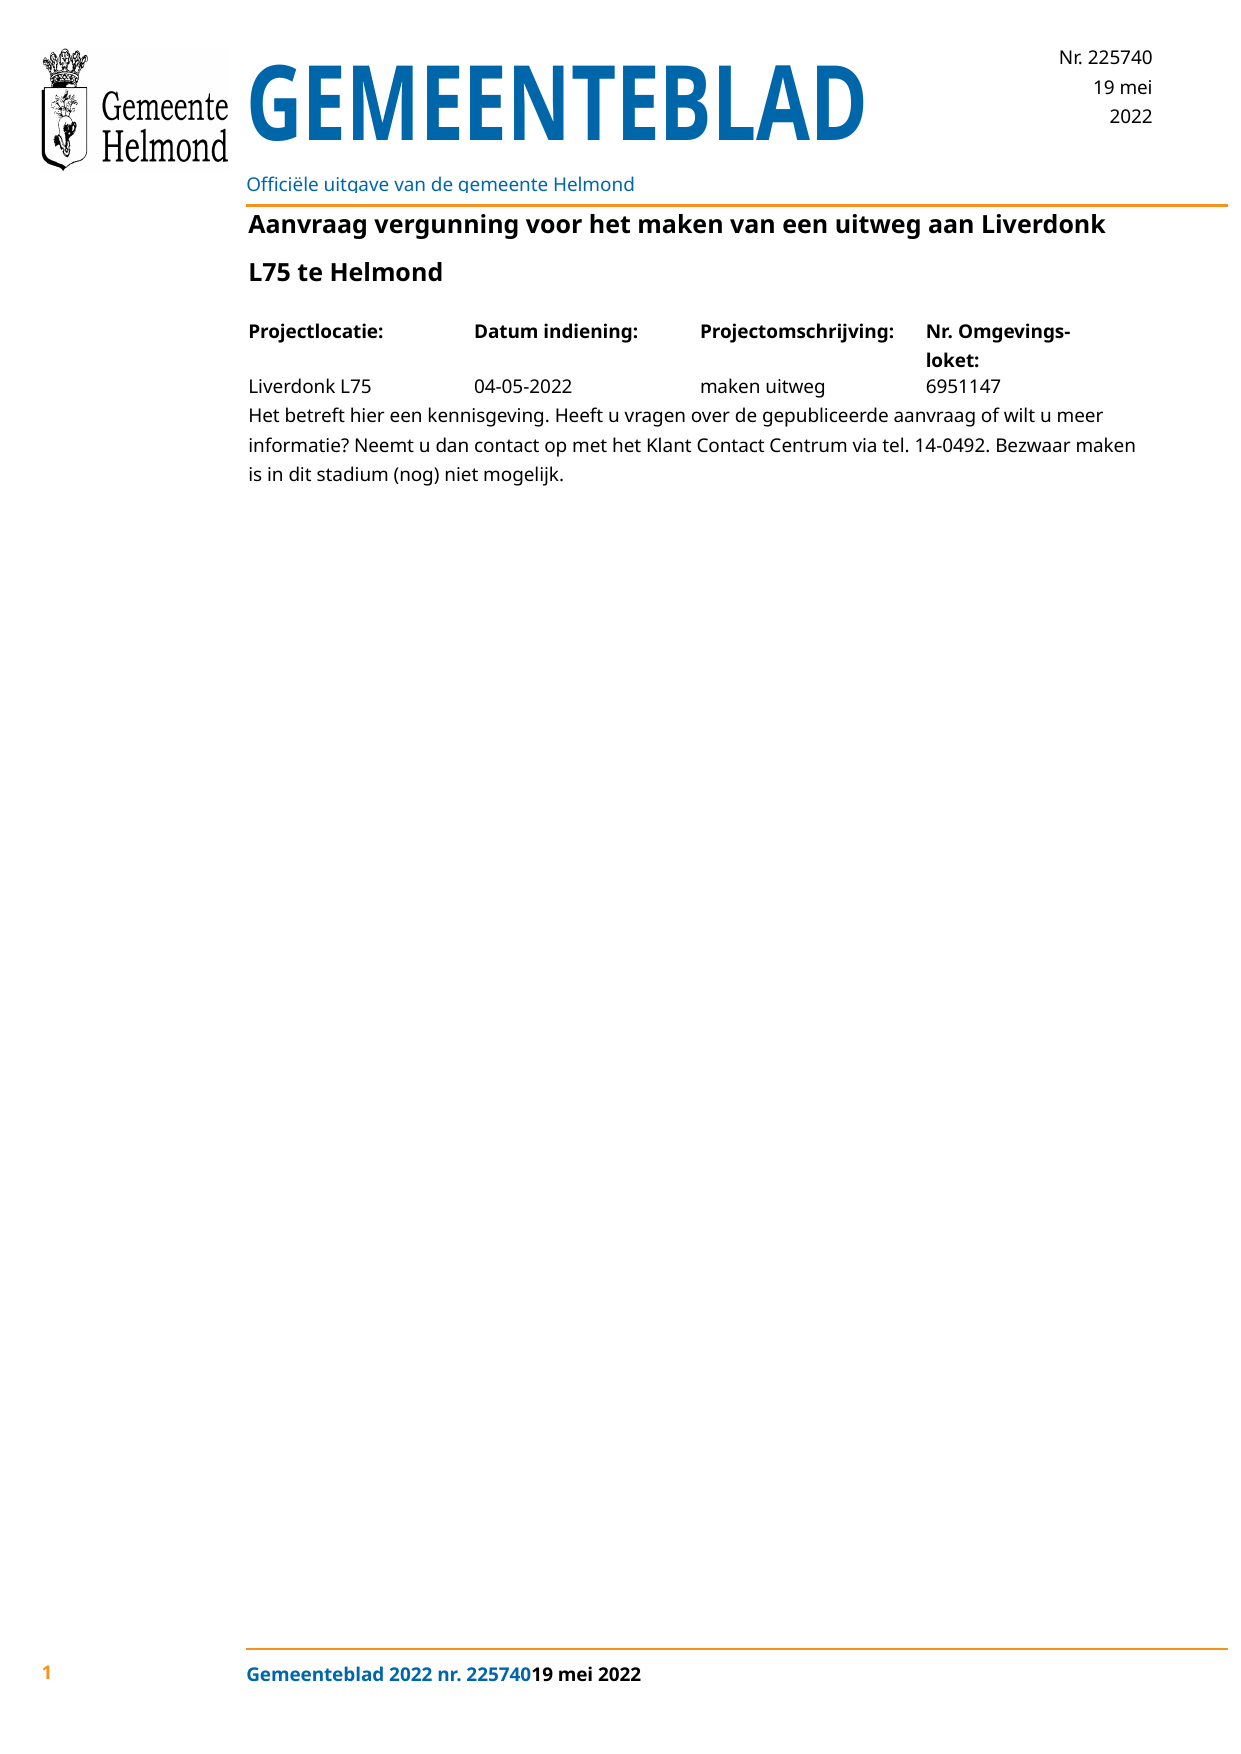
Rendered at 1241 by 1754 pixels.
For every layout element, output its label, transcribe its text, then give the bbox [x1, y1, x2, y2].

table_cell 04-05-2022 [474, 373, 700, 399]
text Het betreft hier een kennisgeving. Heeft u vragen over de gepubliceerde aanvraag of wilt u meer informatie? Neemt u dan contact op met het Klant Contact Centrum via tel. 14-0492. Bezwaar maken is in dit stadium (nog) niet mogelijk. [248, 402, 1152, 487]
table_cell maken uitweg [700, 373, 926, 399]
table_cell Liverdonk L75 [248, 373, 474, 399]
table_header Datum indiening: [474, 318, 700, 373]
table_header Projectomschrijving: [700, 318, 926, 373]
table_header Nr. Omgevings- loket: [926, 318, 1152, 373]
table_cell 6951147 [926, 373, 1152, 399]
text Aanvraag vergunning voor het maken van een uitweg aan Liverdonk L75 te Helmond [248, 207, 1152, 288]
picture [41, 47, 231, 172]
table_header Projectlocatie: [248, 318, 474, 373]
